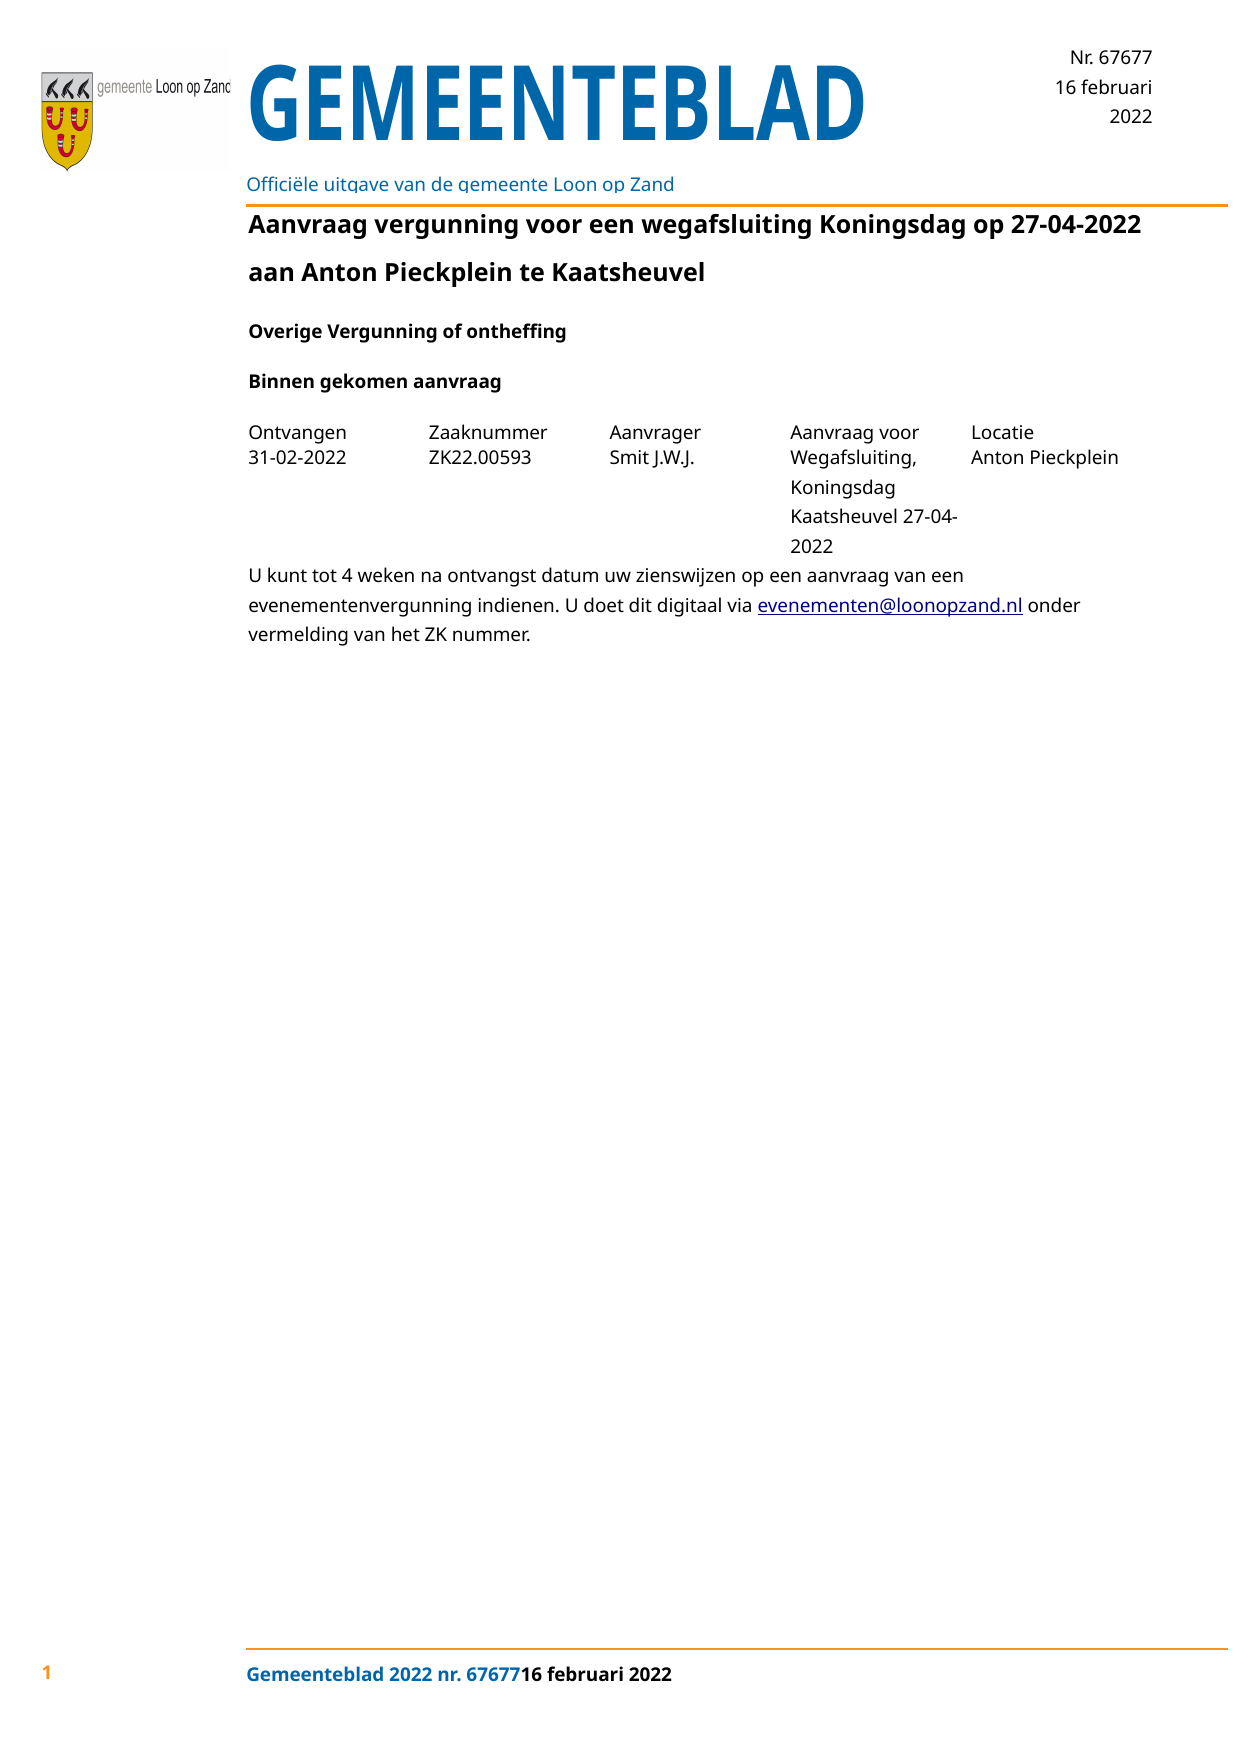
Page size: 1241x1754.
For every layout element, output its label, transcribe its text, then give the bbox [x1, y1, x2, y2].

table_cell 31-02-2022 [248, 445, 429, 559]
table_header Ontvangen [248, 419, 429, 444]
table_cell ZK22.00593 [429, 445, 609, 559]
text Binnen gekomen aanvraag [248, 368, 1152, 394]
table_header Locatie [971, 419, 1152, 444]
table_cell Smit J.W.J. [609, 445, 790, 559]
table_header Aanvraag voor [790, 419, 971, 444]
picture [41, 47, 231, 172]
text Overige Vergunning of ontheffing [248, 318, 1152, 344]
text U kunt tot 4 weken na ontvangst datum uw zienswijzen op een aanvraag van een evenementenvergunning indienen. U doet dit digitaal via evenementen@loonopzand.nl onder vermelding van het ZK nummer. [248, 562, 1152, 647]
table_cell Wegafsluiting, Koningsdag Kaatsheuvel 27-04-2022 [790, 445, 971, 559]
table_header Zaaknummer [429, 419, 609, 444]
table_header Aanvrager [609, 419, 790, 444]
text Aanvraag vergunning voor een wegafsluiting Koningsdag op 27-04-2022 aan Anton Pieckplein te Kaatsheuvel [248, 207, 1152, 288]
table_cell Anton Pieckplein [971, 445, 1152, 559]
